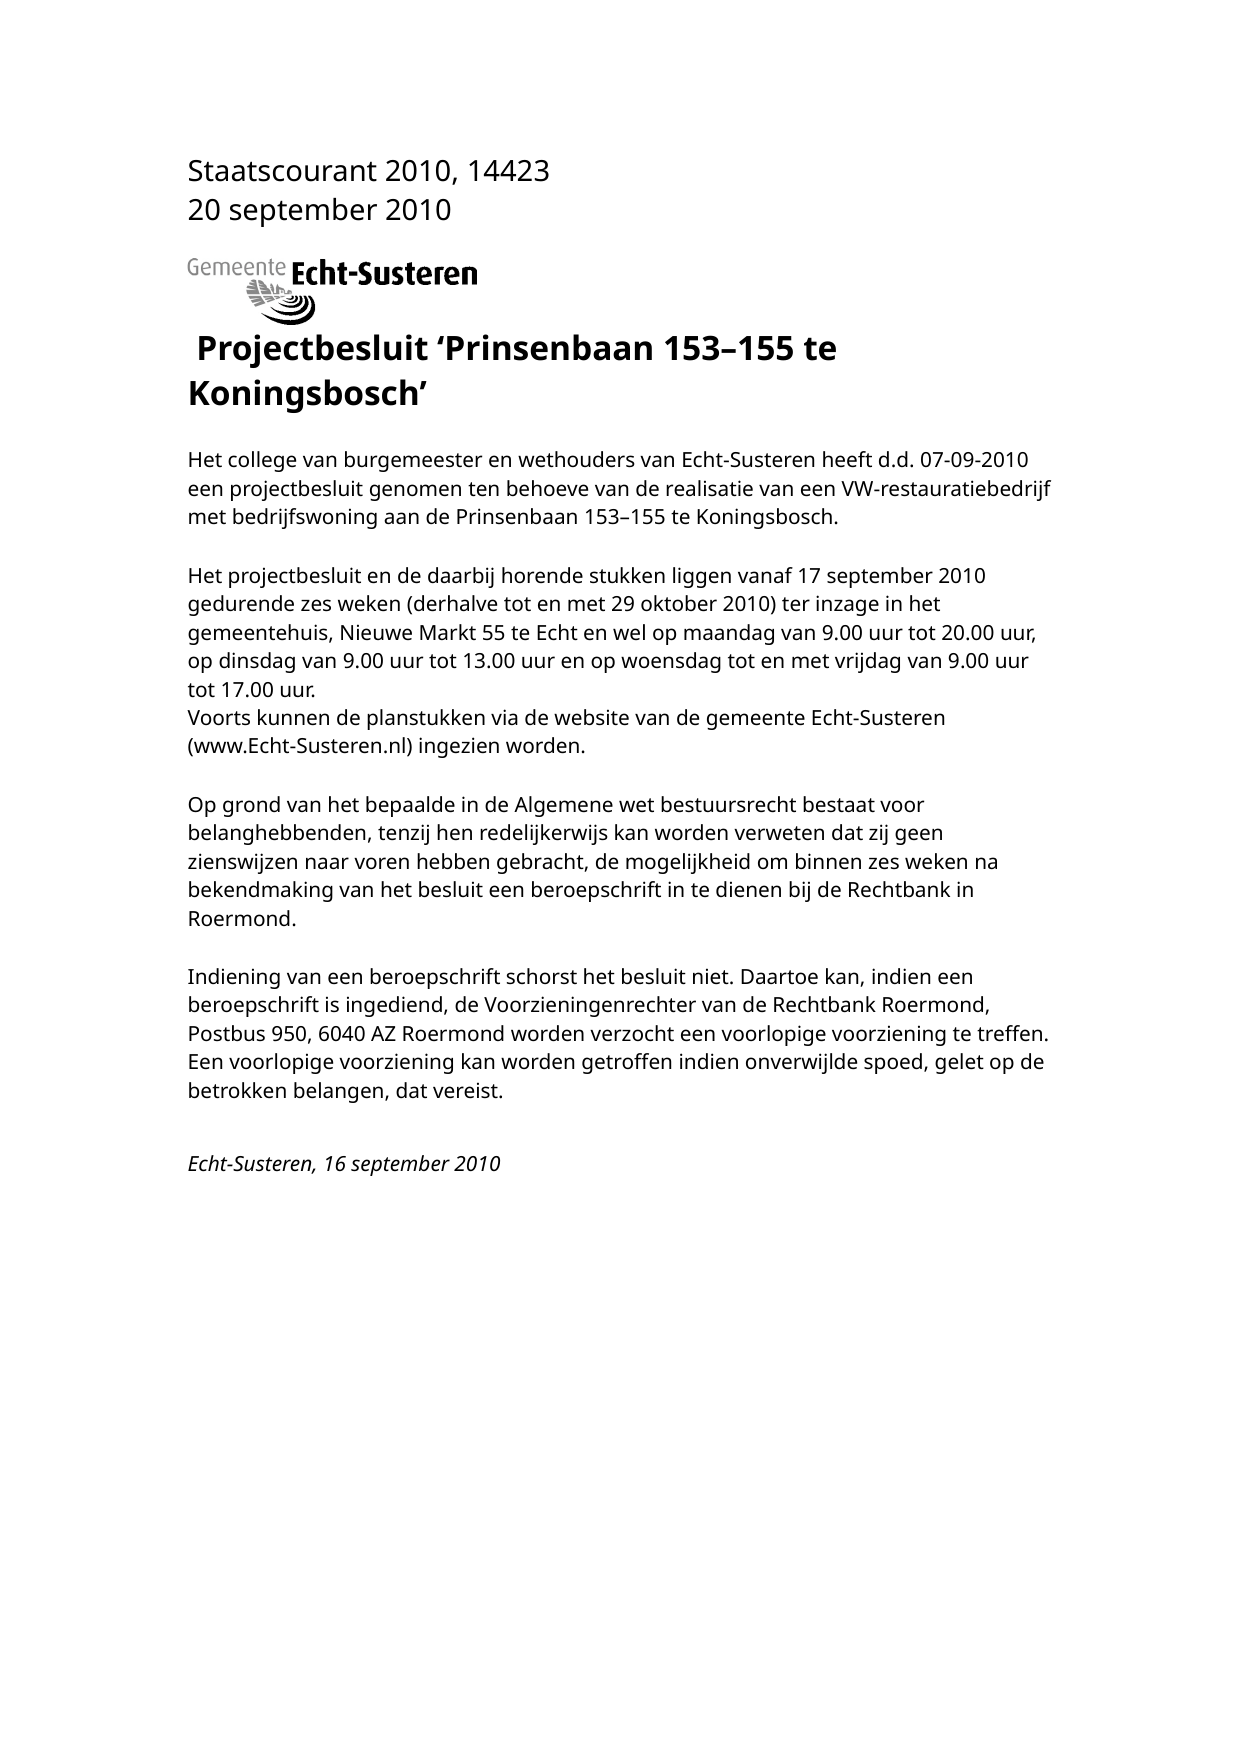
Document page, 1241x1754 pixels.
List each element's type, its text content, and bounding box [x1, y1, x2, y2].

text 20 september 2010 [187, 190, 1053, 229]
text Het college van burgemeester en wethouders van Echt-Susteren heeft d.d. 07-09-2010 een projectbesluit genomen ten behoeve van de realisatie van een VW-restauratiebedrijf met bedrijfswoning aan de Prinsenbaan 153–155 te Koningsbosch. [187, 446, 1053, 531]
text Indiening van een beroepschrift schorst het besluit niet. Daartoe kan, indien een beroepschrift is ingediend, de Voorzieningenrechter van de Rechtbank Roermond, Postbus 950, 6040 AZ Roermond worden verzocht een voorlopige voorziening te treffen. Een voorlopige voorziening kan worden getroffen indien onverwijlde spoed, gelet op de betrokken belangen, dat vereist. [187, 962, 1053, 1104]
text Voorts kunnen de planstukken via de website van de gemeente Echt-Susteren (www.Echt-Susteren.nl) ingezien worden. [187, 703, 1053, 760]
picture [187, 258, 477, 325]
text Op grond van het bepaalde in de Algemene wet bestuursrecht bestaat voor belanghebbenden, tenzij hen redelijkerwijs kan worden verweten dat zij geen zienswijzen naar voren hebben gebracht, de mogelijkheid om binnen zes weken na bekendmaking van het besluit een beroepschrift in te dienen bij de Rechtbank in Roermond. [187, 790, 1053, 932]
text Echt-Susteren, 16 september 2010 [187, 1149, 1053, 1178]
text Staatscourant 2010, 14423 [187, 150, 1053, 190]
text Het projectbesluit en de daarbij horende stukken liggen vanaf 17 september 2010 gedurende zes weken (derhalve tot en met 29 oktober 2010) ter inzage in het gemeentehuis, Nieuwe Markt 55 te Echt en wel op maandag van 9.00 uur tot 20.00 uur, op dinsdag van 9.00 uur tot 13.00 uur en op woensdag tot en met vrijdag van 9.00 uur tot 17.00 uur. [187, 561, 1053, 703]
subtitle Projectbesluit ‘Prinsenbaan 153–155 te Koningsbosch’ [187, 271, 1053, 416]
